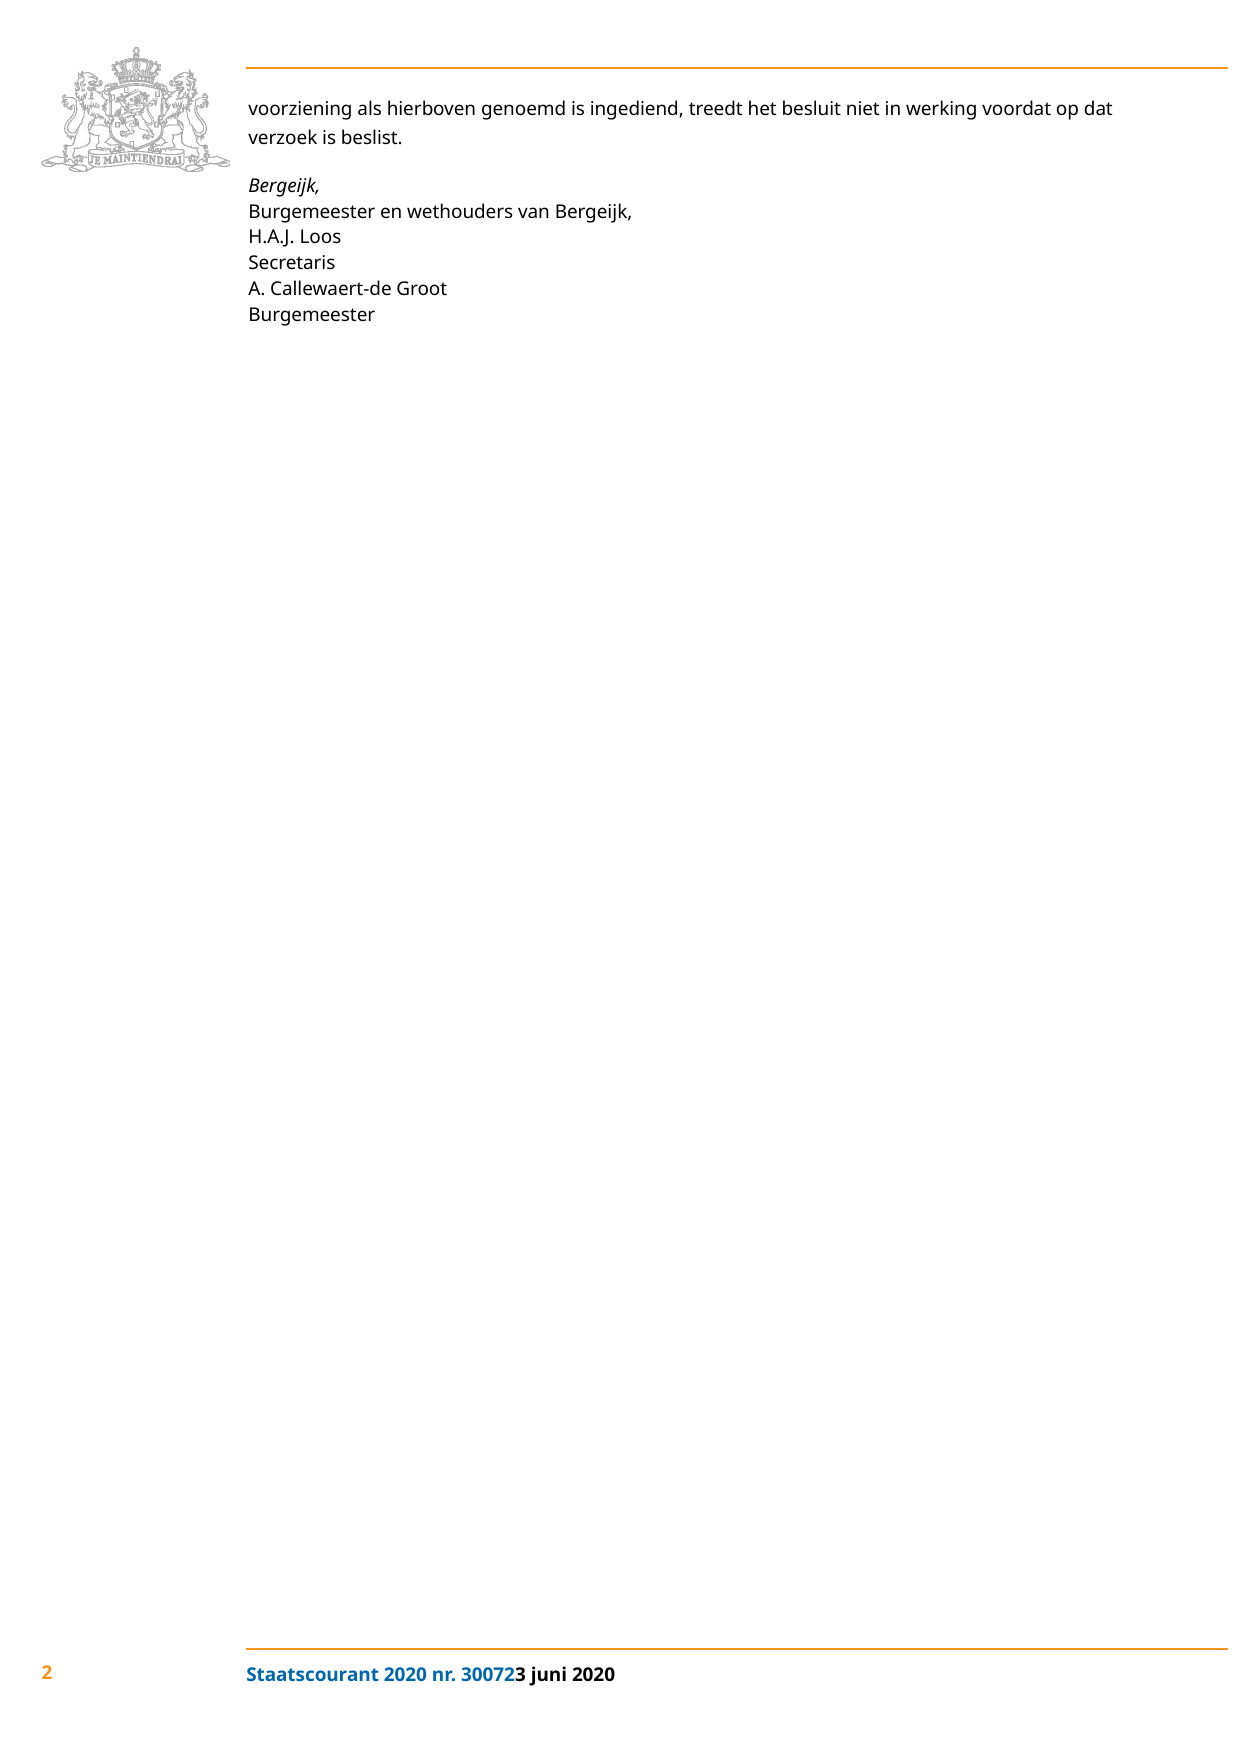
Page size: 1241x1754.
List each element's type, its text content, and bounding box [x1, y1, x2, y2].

text H.A.J. Loos [248, 224, 1152, 249]
picture [41, 47, 231, 172]
text voorziening als hierboven genoemd is ingediend, treedt het besluit niet in werking voordat op dat verzoek is beslist. [248, 95, 1152, 150]
text Bergeijk, [248, 172, 1152, 198]
text Secretaris [248, 249, 1152, 275]
text Burgemeester en wethouders van Bergeijk, [248, 198, 1152, 224]
text Burgemeester [248, 301, 1152, 327]
text A. Callewaert-de Groot [248, 275, 1152, 301]
